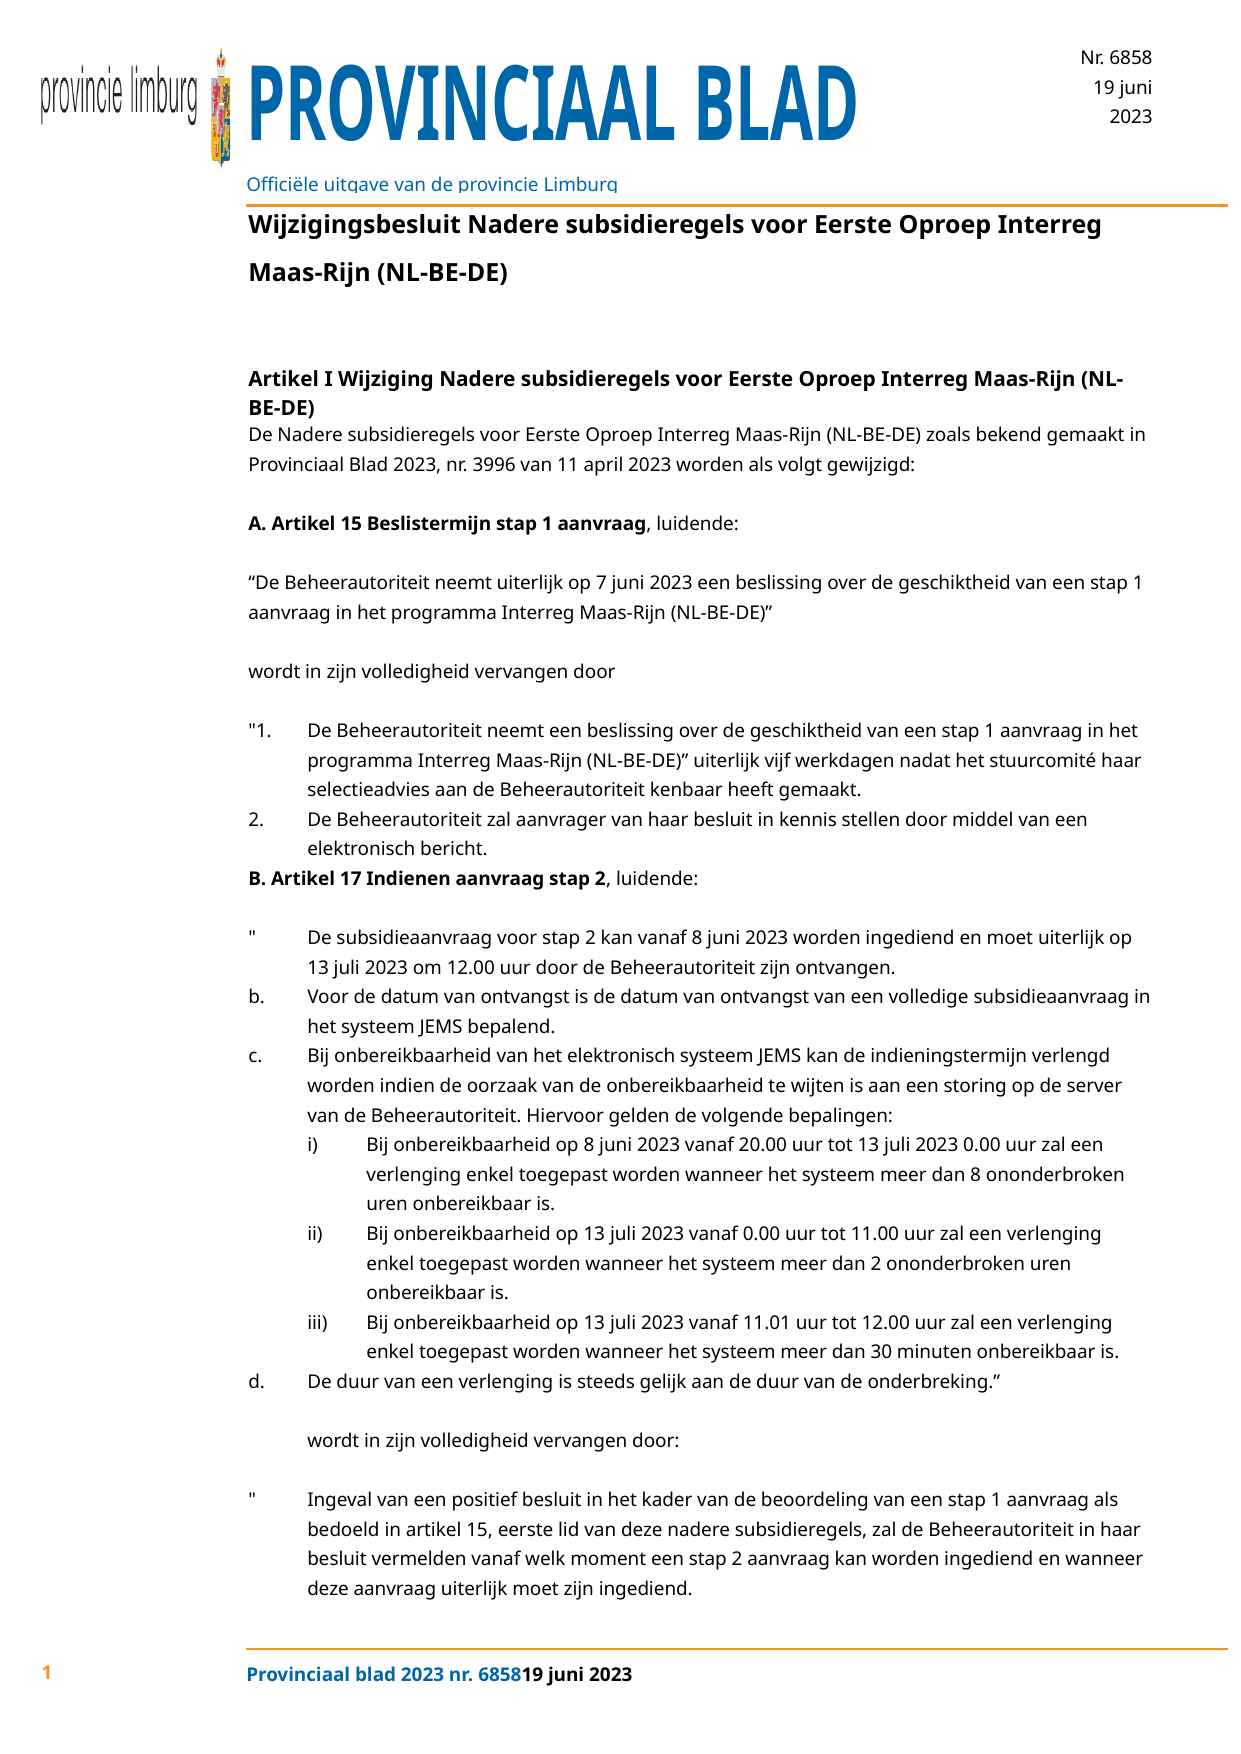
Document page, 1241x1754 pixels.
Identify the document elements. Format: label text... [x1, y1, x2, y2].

list De Beheerautoriteit zal aanvrager van haar besluit in kennis stellen door middel van een elektronisch bericht. [248, 806, 1152, 861]
text Artikel I Wijziging Nadere subsidieregels voor Eerste Oproep Interreg Maas-Rijn (NL-BE-DE) [248, 364, 1152, 421]
list Bij onbereikbaarheid op 13 juli 2023 vanaf 11.01 uur tot 12.00 uur zal een verlenging enkel toegepast worden wanneer het systeem meer dan 30 minuten onbereikbaar is. [307, 1309, 1152, 1364]
picture [41, 47, 231, 172]
list De Beheerautoriteit neemt een beslissing over de geschiktheid van een stap 1 aanvraag in het programma Interreg Maas-Rijn (NL-BE-DE)” uiterlijk vijf werkdagen nadat het stuurcomité haar selectieadvies aan de Beheerautoriteit kenbaar heeft gemaakt. [248, 717, 1152, 802]
text De Nadere subsidieregels voor Eerste Oproep Interreg Maas-Rijn (NL-BE-DE) zoals bekend gemaakt in Provinciaal Blad 2023, nr. 3996 van 11 april 2023 worden als volgt gewijzigd: [248, 421, 1152, 477]
text B. Artikel 17 Indienen aanvraag stap 2, luidende: [248, 865, 1152, 891]
list Ingeval van een positief besluit in het kader van de beoordeling van een stap 1 aanvraag als bedoeld in artikel 15, eerste lid van deze nadere subsidieregels, zal de Beheerautoriteit in haar besluit vermelden vanaf welk moment een stap 2 aanvraag kan worden ingediend en wanneer deze aanvraag uiterlijk moet zijn ingediend. [248, 1486, 1152, 1601]
list Voor de datum van ontvangst is de datum van ontvangst van een volledige subsidieaanvraag in het systeem JEMS bepalend. [248, 983, 1152, 1039]
text “De Beheerautoriteit neemt uiterlijk op 7 juni 2023 een beslissing over de geschiktheid van een stap 1 aanvraag in het programma Interreg Maas-Rijn (NL-BE-DE)” [248, 569, 1152, 624]
list Bij onbereikbaarheid op 13 juli 2023 vanaf 0.00 uur tot 11.00 uur zal een verlenging enkel toegepast worden wanneer het systeem meer dan 2 ononderbroken uren onbereikbaar is. [307, 1220, 1152, 1305]
text A. Artikel 15 Beslistermijn stap 1 aanvraag, luidende: [248, 510, 1152, 536]
list De duur van een verlenging is steeds gelijk aan de duur van de onderbreking.” [248, 1368, 1152, 1394]
text Wijzigingsbesluit Nadere subsidieregels voor Eerste Oproep Interreg Maas-Rijn (NL-BE-DE) [248, 207, 1152, 288]
list wordt in zijn volledigheid vervangen door: [248, 1427, 1152, 1453]
list Bij onbereikbaarheid van het elektronisch systeem JEMS kan de indieningstermijn verlengd worden indien de oorzaak van de onbereikbaarheid te wijten is aan een storing op de server van de Beheerautoriteit. Hiervoor gelden de volgende bepalingen: [248, 1043, 1152, 1127]
text wordt in zijn volledigheid vervangen door [248, 658, 1152, 684]
list De subsidieaanvraag voor stap 2 kan vanaf 8 juni 2023 worden ingediend en moet uiterlijk op 13 juli 2023 om 12.00 uur door de Beheerautoriteit zijn ontvangen. [248, 924, 1152, 979]
list Bij onbereikbaarheid op 8 juni 2023 vanaf 20.00 uur tot 13 juli 2023 0.00 uur zal een verlenging enkel toegepast worden wanneer het systeem meer dan 8 ononderbroken uren onbereikbaar is. [307, 1131, 1152, 1216]
